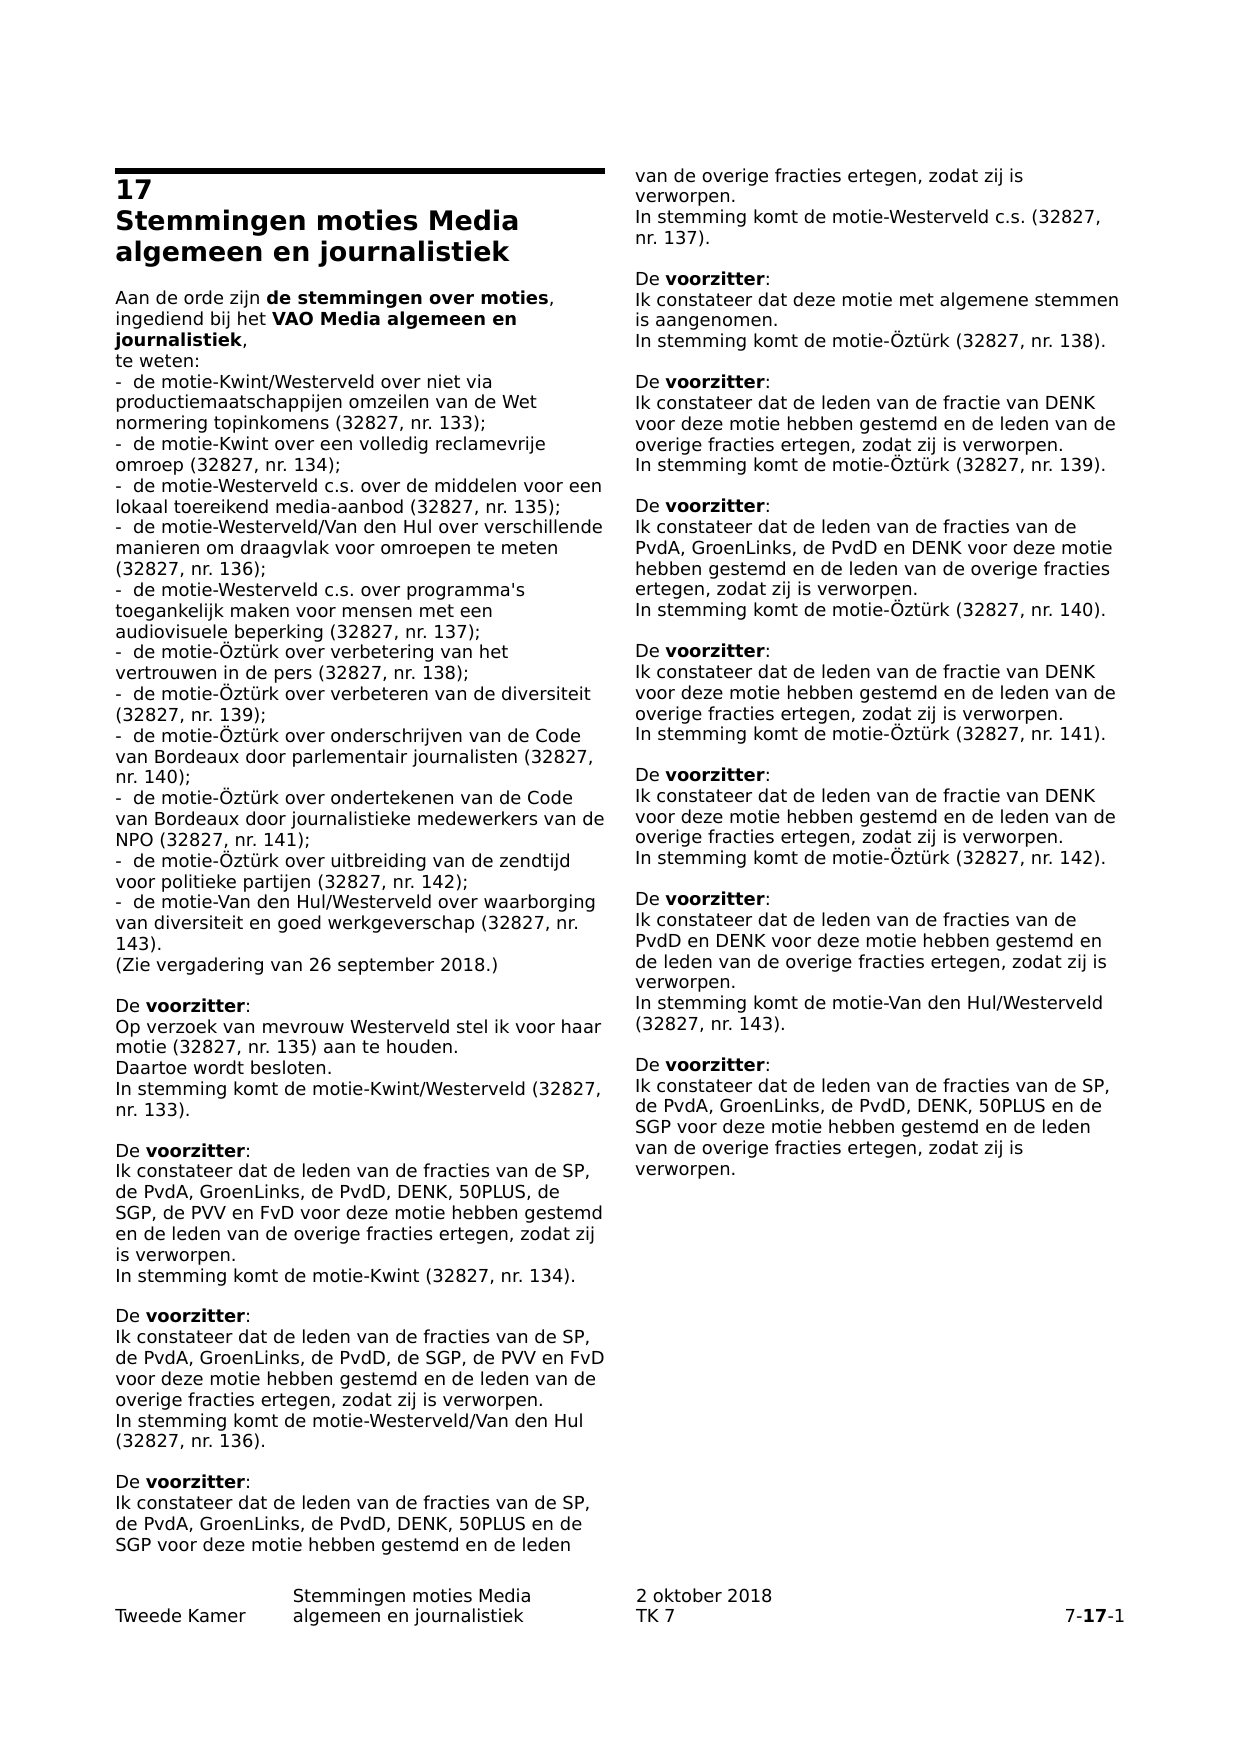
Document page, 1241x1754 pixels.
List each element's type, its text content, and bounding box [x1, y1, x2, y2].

text In stemming komt de motie-Kwint (32827, nr. 134). [115, 1265, 605, 1286]
text De voorzitter: [635, 641, 1125, 662]
text (Zie vergadering van 26 september 2018.) [115, 955, 605, 976]
list de motie-Westerveld c.s. over programma's toegankelijk maken voor mensen met een audiovisuele beperking (32827, nr. 137); [115, 580, 605, 642]
text Ik constateer dat de leden van de fracties van de PvdD en DENK voor deze motie hebben gestemd en de leden van de overige fracties ertegen, zodat zij is verworpen. [635, 910, 1125, 993]
text In stemming komt de motie-Westerveld c.s. (32827, nr. 137). [635, 207, 1125, 249]
text De voorzitter: [115, 996, 605, 1016]
list de motie-Öztürk over verbeteren van de diversiteit (32827, nr. 139); [115, 684, 605, 726]
text Ik constateer dat de leden van de fracties van de SP, de PvdA, GroenLinks, de PvdD, DENK, 50PLUS en de SGP voor deze motie hebben gestemd en de leden van de overige fracties ertegen, zodat zij is verworpen. [635, 1075, 1125, 1179]
list de motie-Westerveld c.s. over de middelen voor een lokaal toereikend media-aanbod (32827, nr. 135); [115, 476, 605, 517]
text De voorzitter: [635, 1055, 1125, 1075]
list de motie-Öztürk over uitbreiding van de zendtijd voor politieke partijen (32827, nr. 142); [115, 851, 605, 892]
title 17 Stemmingen moties Media algemeen en journalistiek [115, 174, 605, 268]
list de motie-Van den Hul/Westerveld over waarborging van diversiteit en goed werkgeverschap (32827, nr. 143). [115, 892, 605, 955]
text Ik constateer dat de leden van de fracties van de SP, de PvdA, GroenLinks, de PvdD, DENK, 50PLUS, de SGP, de PVV en FvD voor deze motie hebben gestemd en de leden van de overige fracties ertegen, zodat zij is verworpen. [115, 1161, 605, 1265]
text In stemming komt de motie-Kwint/Westerveld (32827, nr. 133). [115, 1079, 605, 1121]
text De voorzitter: [115, 1306, 605, 1327]
list de motie-Westerveld/Van den Hul over verschillende manieren om draagvlak voor omroepen te meten (32827, nr. 136); [115, 517, 605, 580]
text In stemming komt de motie-Öztürk (32827, nr. 138). [635, 331, 1125, 352]
text Op verzoek van mevrouw Westerveld stel ik voor haar motie (32827, nr. 135) aan te houden. [115, 1016, 605, 1058]
text Ik constateer dat de leden van de fracties van de SP, de PvdA, GroenLinks, de PvdD, DENK, 50PLUS en de SGP voor deze motie hebben gestemd en de leden [115, 1493, 605, 1555]
text In stemming komt de motie-Van den Hul/Westerveld (32827, nr. 143). [635, 993, 1125, 1035]
text De voorzitter: [635, 269, 1125, 289]
text De voorzitter: [635, 765, 1125, 786]
list de motie-Kwint/Westerveld over niet via productiemaatschappijen omzeilen van de Wet normering topinkomens (32827, nr. 133); [115, 371, 605, 434]
list de motie-Kwint over een volledig reclamevrije omroep (32827, nr. 134); [115, 434, 605, 476]
list de motie-Öztürk over onderschrijven van de Code van Bordeaux door parlementair journalisten (32827, nr. 140); [115, 726, 605, 788]
text Ik constateer dat de leden van de fractie van DENK voor deze motie hebben gestemd en de leden van de overige fracties ertegen, zodat zij is verworpen. [635, 786, 1125, 848]
text te weten: [115, 351, 605, 371]
text De voorzitter: [635, 496, 1125, 517]
text Daartoe wordt besloten. [115, 1058, 605, 1079]
text Ik constateer dat de leden van de fractie van DENK voor deze motie hebben gestemd en de leden van de overige fracties ertegen, zodat zij is verworpen. [635, 662, 1125, 724]
text In stemming komt de motie-Öztürk (32827, nr. 141). [635, 724, 1125, 745]
text De voorzitter: [115, 1141, 605, 1161]
text van de overige fracties ertegen, zodat zij is verworpen. [635, 165, 1125, 207]
list de motie-Öztürk over verbetering van het vertrouwen in de pers (32827, nr. 138); [115, 642, 605, 684]
text In stemming komt de motie-Öztürk (32827, nr. 140). [635, 600, 1125, 621]
text Ik constateer dat de leden van de fractie van DENK voor deze motie hebben gestemd en de leden van de overige fracties ertegen, zodat zij is verworpen. [635, 393, 1125, 455]
text In stemming komt de motie-Öztürk (32827, nr. 139). [635, 455, 1125, 476]
text De voorzitter: [115, 1472, 605, 1493]
text Ik constateer dat deze motie met algemene stemmen is aangenomen. [635, 289, 1125, 331]
text In stemming komt de motie-Öztürk (32827, nr. 142). [635, 848, 1125, 869]
text Aan de orde zijn de stemmingen over moties, ingediend bij het VAO Media algemeen en journalistiek, [115, 288, 605, 351]
text In stemming komt de motie-Westerveld/Van den Hul (32827, nr. 136). [115, 1410, 605, 1452]
text De voorzitter: [635, 889, 1125, 910]
text Ik constateer dat de leden van de fracties van de SP, de PvdA, GroenLinks, de PvdD, de SGP, de PVV en FvD voor deze motie hebben gestemd en de leden van de overige fracties ertegen, zodat zij is verworpen. [115, 1327, 605, 1410]
text De voorzitter: [635, 372, 1125, 393]
list de motie-Öztürk over ondertekenen van de Code van Bordeaux door journalistieke medewerkers van de NPO (32827, nr. 141); [115, 788, 605, 851]
text Ik constateer dat de leden van de fracties van de PvdA, GroenLinks, de PvdD en DENK voor deze motie hebben gestemd en de leden van de overige fracties ertegen, zodat zij is verworpen. [635, 517, 1125, 600]
